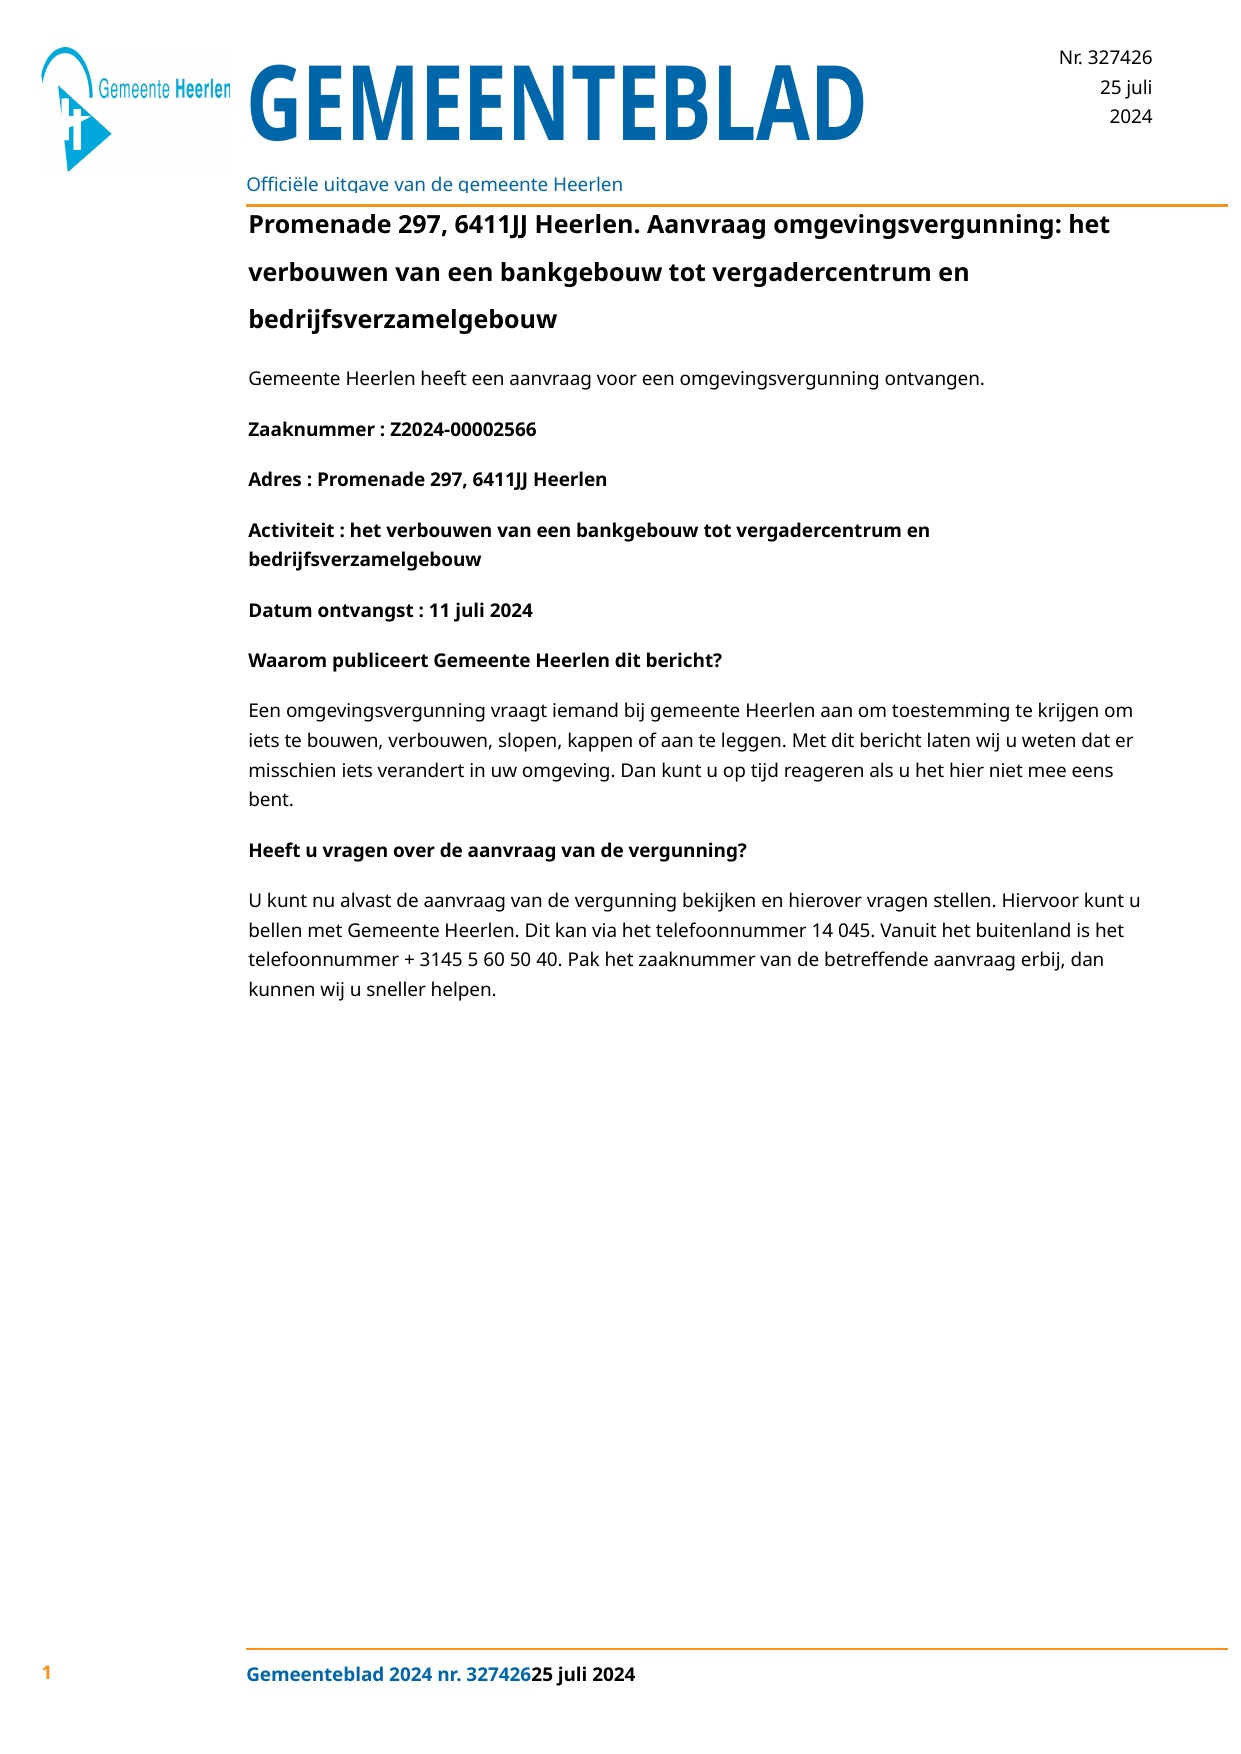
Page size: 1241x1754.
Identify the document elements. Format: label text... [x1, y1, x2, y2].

text Adres : Promenade 297, 6411JJ Heerlen [248, 466, 1152, 492]
text Promenade 297, 6411JJ Heerlen. Aanvraag omgevingsvergunning: het verbouwen van een bankgebouw tot vergadercentrum en bedrijfsverzamelgebouw [248, 207, 1152, 336]
text U kunt nu alvast de aanvraag van de vergunning bekijken en hierover vragen stellen. Hiervoor kunt u bellen met Gemeente Heerlen. Dit kan via het telefoonnummer 14 045. Vanuit het buitenland is het telefoonnummer + 3145 5 60 50 40. Pak het zaaknummer van de betreffende aanvraag erbij, dan kunnen wij u sneller helpen. [248, 887, 1152, 1002]
text Activiteit : het verbouwen van een bankgebouw tot vergadercentrum en bedrijfsverzamelgebouw [248, 517, 1152, 572]
text Zaaknummer : Z2024-00002566 [248, 416, 1152, 442]
picture [41, 47, 59, 70]
text Heeft u vragen over de aanvraag van de vergunning? [248, 837, 1152, 862]
text Datum ontvangst : 11 juli 2024 [248, 597, 1152, 622]
text Waarom publiceert Gemeente Heerlen dit bericht? [248, 647, 1152, 673]
picture [41, 47, 231, 172]
text Gemeente Heerlen heeft een aanvraag voor een omgevingsvergunning ontvangen. [248, 366, 1152, 391]
text Een omgevingsvergunning vraagt iemand bij gemeente Heerlen aan om toestemming te krijgen om iets te bouwen, verbouwen, slopen, kappen of aan te leggen. Met dit bericht laten wij u weten dat er misschien iets verandert in uw omgeving. Dan kunt u op tijd reageren als u het hier niet mee eens bent. [248, 698, 1152, 812]
